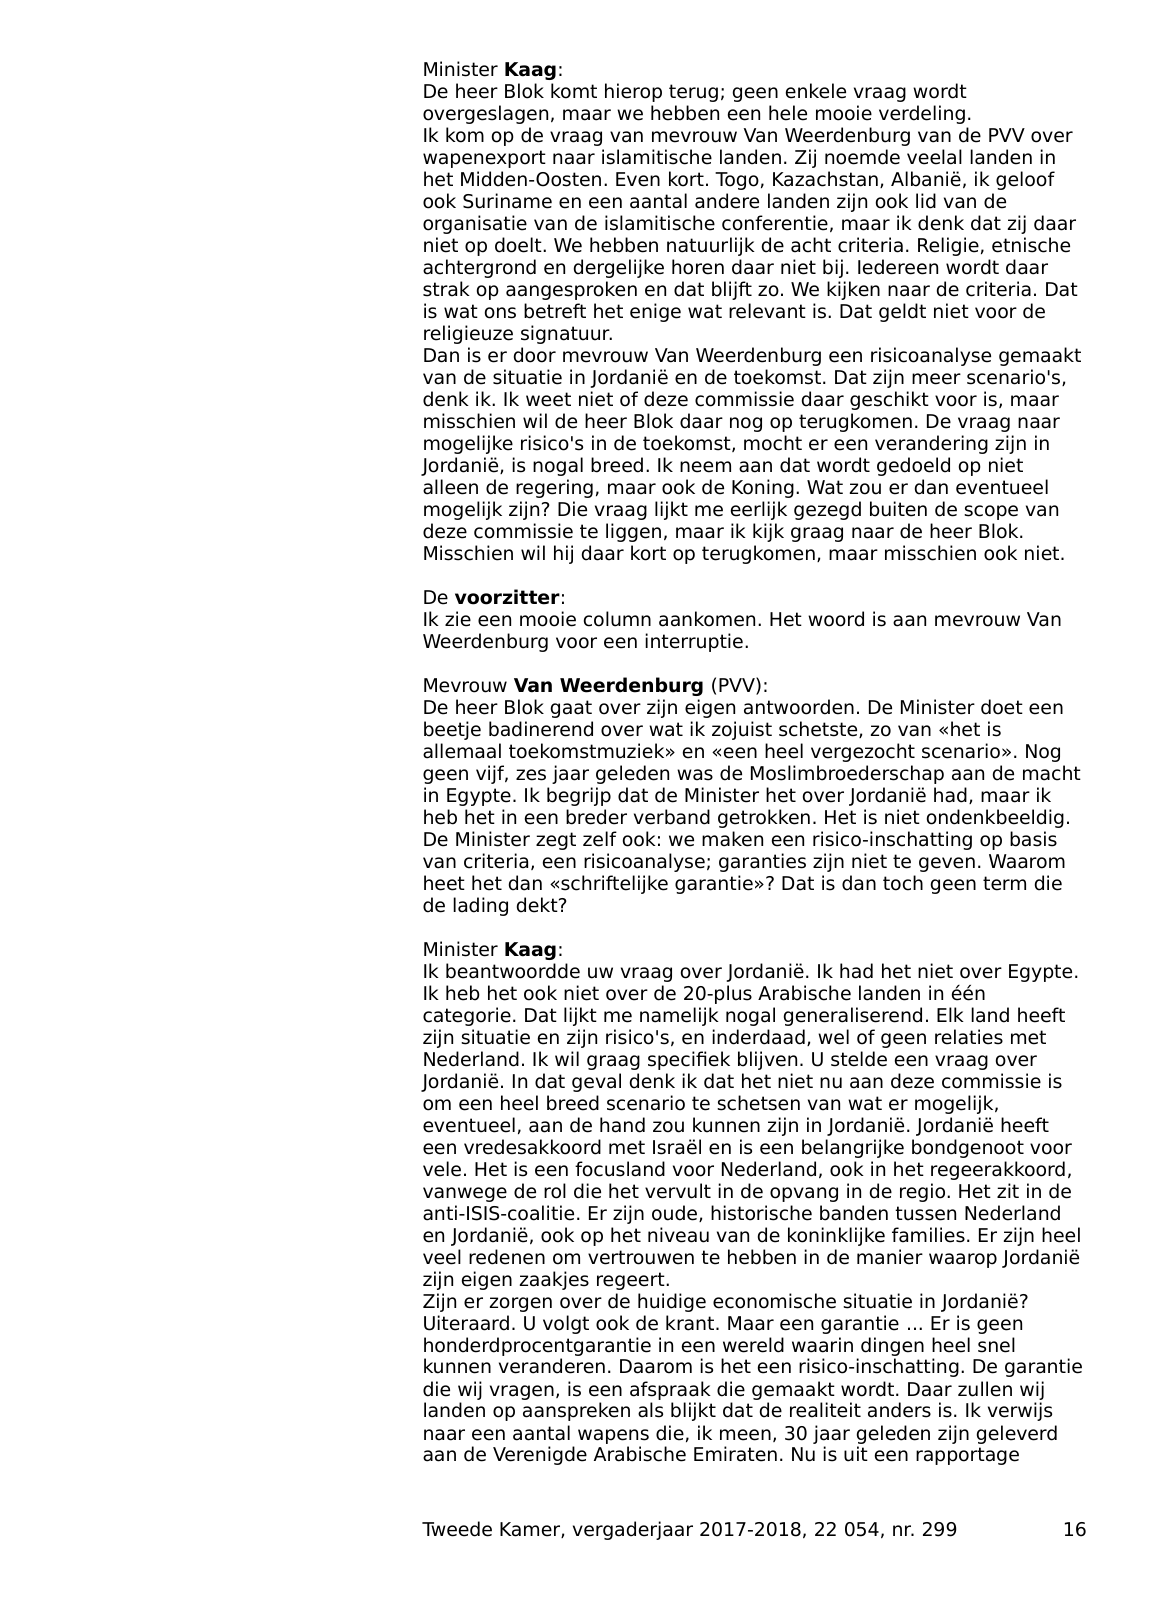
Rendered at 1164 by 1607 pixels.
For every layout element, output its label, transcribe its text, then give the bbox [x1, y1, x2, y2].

text Zijn er zorgen over de huidige economische situatie in Jordanië? Uiteraard. U volgt ook de krant. Maar een garantie ... Er is geen honderdprocentgarantie in een wereld waarin dingen heel snel kunnen veranderen. Daarom is het een risico-inschatting. De garantie die wij vragen, is een afspraak die gemaakt wordt. Daar zullen wij landen op aanspreken als blijkt dat de realiteit anders is. Ik verwijs naar een aantal wapens die, ik meen, 30 jaar geleden zijn geleverd aan de Verenigde Arabische Emiraten. Nu is uit een rapportage [422, 1291, 1087, 1466]
text Dan is er door mevrouw Van Weerdenburg een risicoanalyse gemaakt van de situatie in Jordanië en de toekomst. Dat zijn meer scenario's, denk ik. Ik weet niet of deze commissie daar geschikt voor is, maar misschien wil de heer Blok daar nog op terugkomen. De vraag naar mogelijke risico's in de toekomst, mocht er een verandering zijn in Jordanië, is nogal breed. Ik neem aan dat wordt gedoeld op niet alleen de regering, maar ook de Koning. Wat zou er dan eventueel mogelijk zijn? Die vraag lijkt me eerlijk gezegd buiten de scope van deze commissie te liggen, maar ik kijk graag naar de heer Blok. Misschien wil hij daar kort op terugkomen, maar misschien ook niet. [422, 345, 1087, 564]
text Ik kom op de vraag van mevrouw Van Weerdenburg van de PVV over wapenexport naar islamitische landen. Zij noemde veelal landen in het Midden-Oosten. Even kort. Togo, Kazachstan, Albanië, ik geloof ook Suriname en een aantal andere landen zijn ook lid van de organisatie van de islamitische conferentie, maar ik denk dat zij daar niet op doelt. We hebben natuurlijk de acht criteria. Religie, etnische achtergrond en dergelijke horen daar niet bij. Iedereen wordt daar strak op aangesproken en dat blijft zo. We kijken naar de criteria. Dat is wat ons betreft het enige wat relevant is. Dat geldt niet voor de religieuze signatuur. [422, 125, 1087, 345]
text Ik zie een mooie column aankomen. Het woord is aan mevrouw Van Weerdenburg voor een interruptie. [422, 609, 1087, 653]
text De heer Blok komt hierop terug; geen enkele vraag wordt overgeslagen, maar we hebben een hele mooie verdeling. [422, 81, 1087, 125]
text De voorzitter: [422, 587, 1087, 609]
text Minister Kaag: [422, 59, 1087, 81]
text Mevrouw Van Weerdenburg (PVV): [422, 675, 1087, 697]
text Ik beantwoordde uw vraag over Jordanië. Ik had het niet over Egypte. Ik heb het ook niet over de 20-plus Arabische landen in één categorie. Dat lijkt me namelijk nogal generaliserend. Elk land heeft zijn situatie en zijn risico's, en inderdaad, wel of geen relaties met Nederland. Ik wil graag specifiek blijven. U stelde een vraag over Jordanië. In dat geval denk ik dat het niet nu aan deze commissie is om een heel breed scenario te schetsen van wat er mogelijk, eventueel, aan de hand zou kunnen zijn in Jordanië. Jordanië heeft een vredesakkoord met Israël en is een belangrijke bondgenoot voor vele. Het is een focusland voor Nederland, ook in het regeerakkoord, vanwege de rol die het vervult in de opvang in de regio. Het zit in de anti-ISIS-coalitie. Er zijn oude, historische banden tussen Nederland en Jordanië, ook op het niveau van de koninklijke families. Er zijn heel veel redenen om vertrouwen te hebben in de manier waarop Jordanië zijn eigen zaakjes regeert. [422, 961, 1087, 1291]
text De heer Blok gaat over zijn eigen antwoorden. De Minister doet een beetje badinerend over wat ik zojuist schetste, zo van «het is allemaal toekomstmuziek» en «een heel vergezocht scenario». Nog geen vijf, zes jaar geleden was de Moslimbroederschap aan de macht in Egypte. Ik begrijp dat de Minister het over Jordanië had, maar ik heb het in een breder verband getrokken. Het is niet ondenkbeeldig. De Minister zegt zelf ook: we maken een risico-inschatting op basis van criteria, een risicoanalyse; garanties zijn niet te geven. Waarom heet het dan «schriftelijke garantie»? Dat is dan toch geen term die de lading dekt? [422, 697, 1087, 917]
text Minister Kaag: [422, 939, 1087, 961]
